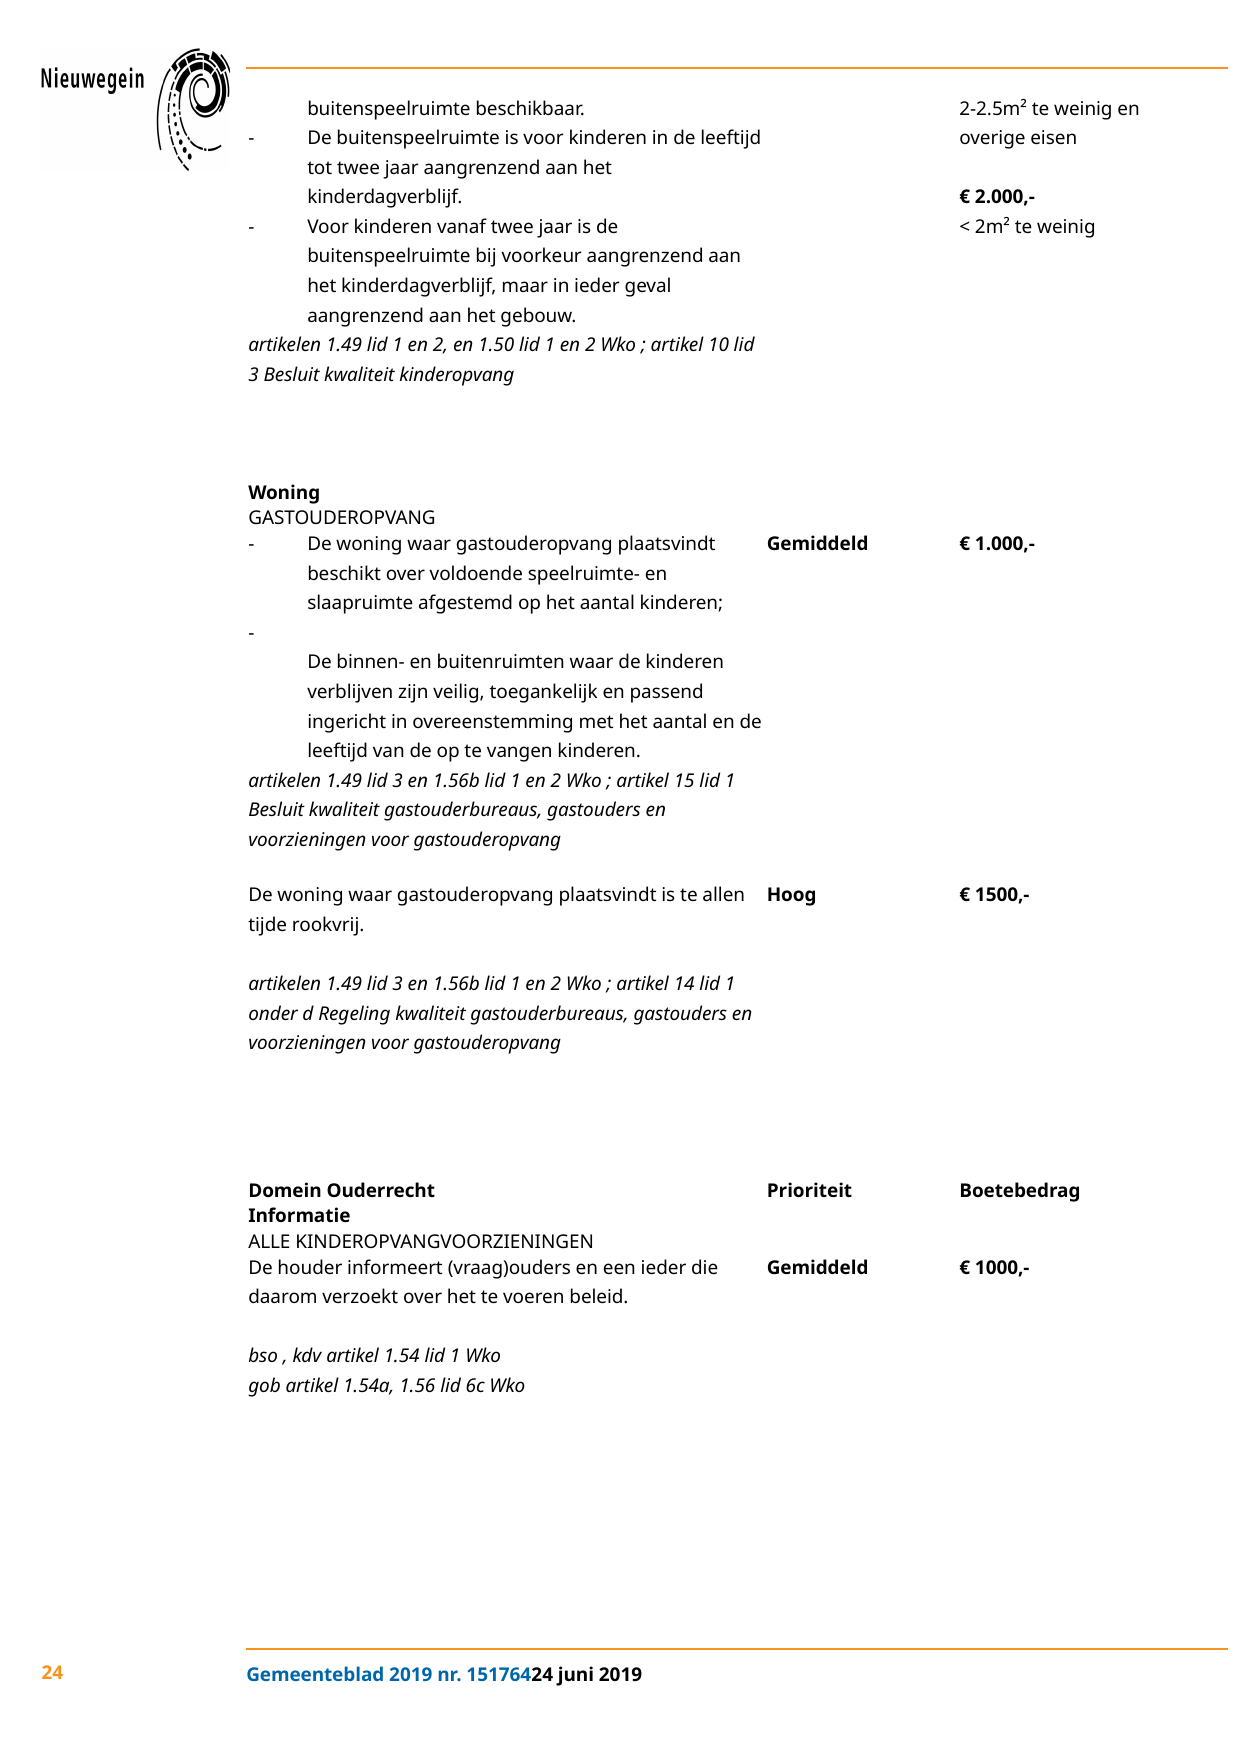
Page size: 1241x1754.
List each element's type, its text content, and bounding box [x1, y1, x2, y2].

table_header Boetebedrag [959, 1177, 1152, 1202]
table_cell € 1000,- [959, 1254, 1152, 1428]
table_cell ALLE KINDEROPVANGVOORZIENINGEN [248, 1228, 1152, 1254]
table_cell De woning waar gastouderopvang plaatsvindt beschikt over voldoende speelruimte- en slaapruimte afgestemd op het aantal kinderen; De binnen- en buitenruimten waar de kinderen verblijven zijn veilig, toegankelijk en passend ingericht in overeenstemming met het aantal en de leeftijd van de op te vangen kinderen. artikelen 1.49 lid 3 en 1.56b lid 1 en 2 Wko ; artikel 15 lid 1 Besluit kwaliteit gastouderbureaus, gastouders en voorzieningen voor gastouderopvang [248, 530, 767, 881]
table_cell De houder informeert (vraag)ouders en een ieder die daarom verzoekt over het te voeren beleid. bso , kdv artikel 1.54 lid 1 Wko gob artikel 1.54a, 1.56 lid 6c Wko [248, 1254, 767, 1428]
table_cell € 1500,- [959, 881, 1152, 1085]
table_header Woning [248, 479, 1152, 504]
table_cell De woning waar gastouderopvang plaatsvindt is te allen tijde rookvrij. artikelen 1.49 lid 3 en 1.56b lid 1 en 2 Wko ; artikel 14 lid 1 onder d Regeling kwaliteit gastouderbureaus, gastouders en voorzieningen voor gastouderopvang [248, 881, 767, 1085]
table_cell Gemiddeld [767, 1254, 959, 1428]
table_header Prioriteit [767, 1177, 959, 1202]
table_header Domein Ouderrecht [248, 1177, 767, 1202]
picture [41, 47, 231, 172]
table_cell GASTOUDEROPVANG [248, 505, 1152, 530]
table_cell € 1.000,- [959, 530, 1152, 881]
table_header [767, 95, 959, 416]
table_header 2-2.5m² te weinig en overige eisen € 2.000,- < 2m² te weinig [959, 95, 1152, 416]
table_cell Gemiddeld [767, 530, 959, 881]
table_header buitenspeelruimte beschikbaar. De buitenspeelruimte is voor kinderen in de leeftijd tot twee jaar aangrenzend aan het kinderdagverblijf. Voor kinderen vanaf twee jaar is de buitenspeelruimte bij voorkeur aangrenzend aan het kinderdagverblijf, maar in ieder geval aangrenzend aan het gebouw. artikelen 1.49 lid 1 en 2, en 1.50 lid 1 en 2 Wko ; artikel 10 lid 3 Besluit kwaliteit kinderopvang [248, 95, 767, 416]
table_cell Informatie [248, 1203, 1152, 1228]
table_cell Hoog [767, 881, 959, 1085]
